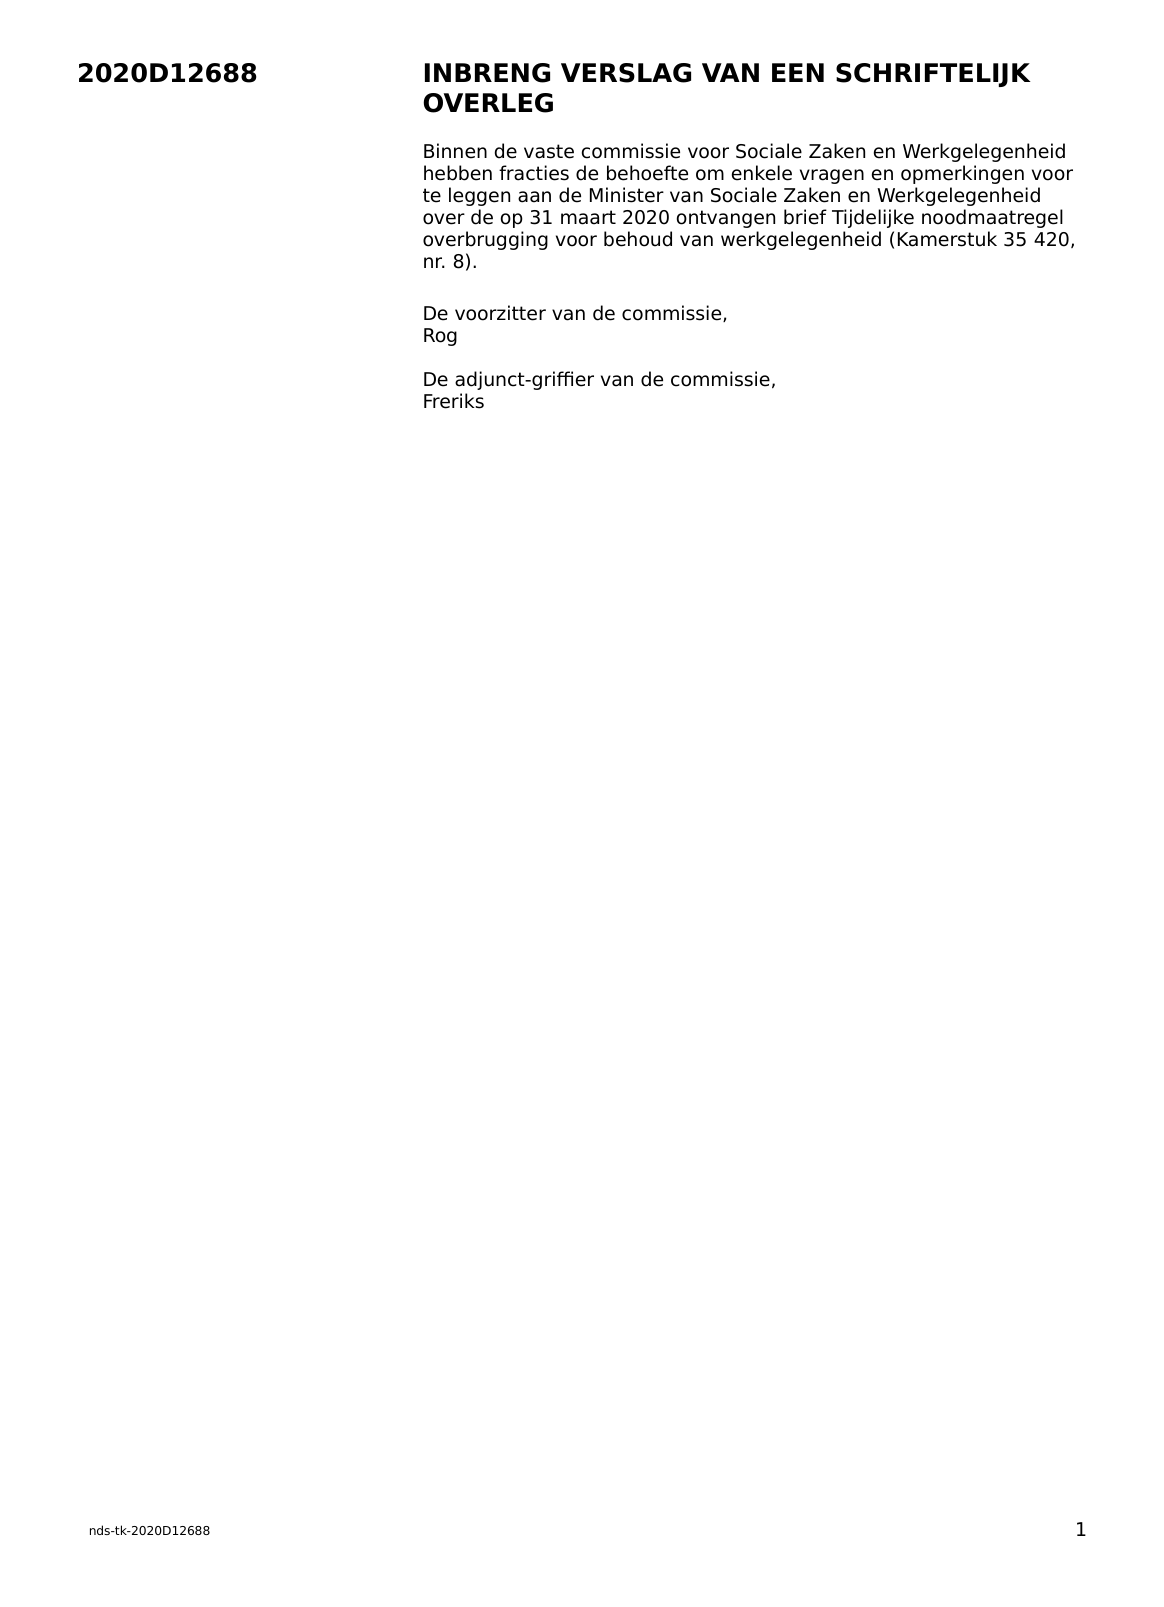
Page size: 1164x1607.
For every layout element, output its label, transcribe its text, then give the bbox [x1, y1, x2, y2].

text nds-tk-2020D12688 [88, 1524, 323, 1538]
text De adjunct-griffier van de commissie, Freriks [422, 369, 1087, 413]
text 2020D12688 INBRENG VERSLAG VAN EEN SCHRIFTELIJK OVERLEG [77, 59, 1087, 118]
text De voorzitter van de commissie, Rog [422, 302, 1087, 346]
text Binnen de vaste commissie voor Sociale Zaken en Werkgelegenheid hebben fracties de behoefte om enkele vragen en opmerkingen voor te leggen aan de Minister van Sociale Zaken en Werkgelegenheid over de op 31 maart 2020 ontvangen brief Tijdelijke noodmaatregel overbrugging voor behoud van werkgelegenheid (Kamerstuk 35 420, nr. 8). [422, 141, 1087, 272]
